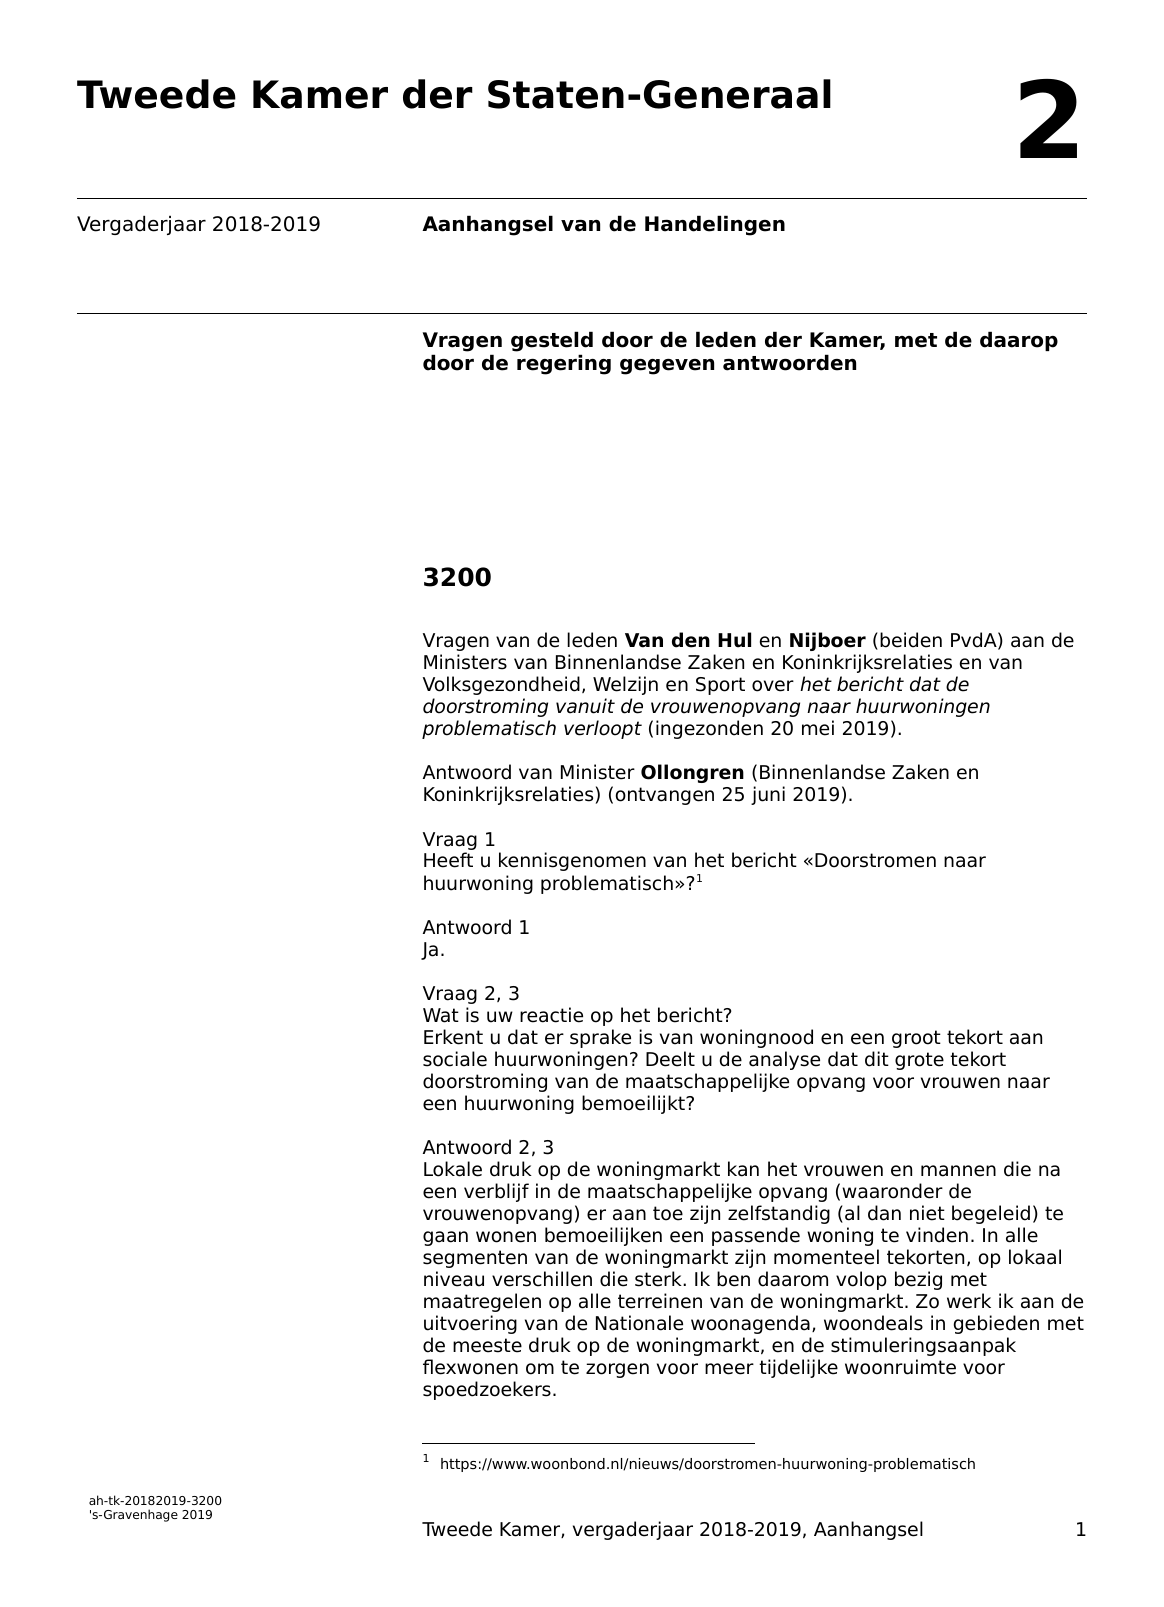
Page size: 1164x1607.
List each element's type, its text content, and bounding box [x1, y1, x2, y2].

text Vragen van de leden Van den Hul en Nijboer (beiden PvdA) aan de Ministers van Binnenlandse Zaken en Koninkrijksrelaties en van Volksgezondheid, Welzijn en Sport over het bericht dat de doorstroming vanuit de vrouwenopvang naar huurwoningen problematisch verloopt (ingezonden 20 mei 2019). [422, 630, 1087, 740]
text Antwoord 2, 3 [422, 1137, 1087, 1159]
text Vraag 2, 3 [422, 983, 1087, 1005]
text Lokale druk op de woningmarkt kan het vrouwen en mannen die na een verblijf in de maatschappelijke opvang (waaronder de vrouwenopvang) er aan toe zijn zelfstandig (al dan niet begeleid) te gaan wonen bemoeilijken een passende woning te vinden. In alle segmenten van de woningmarkt zijn momenteel tekorten, op lokaal niveau verschillen die sterk. Ik ben daarom volop bezig met maatregelen op alle terreinen van de woningmarkt. Zo werk ik aan de uitvoering van de Nationale woonagenda, woondeals in gebieden met de meeste druk op de woningmarkt, en de stimuleringsaanpak flexwonen om te zorgen voor meer tijdelijke woonruimte voor spoedzoekers. [422, 1159, 1087, 1401]
text Vraag 1 [422, 828, 1087, 850]
text Ja. [422, 938, 1087, 961]
text Heeft u kennisgenomen van het bericht «Doorstromen naar huurwoning problematisch»? [422, 850, 1087, 894]
text https://www.woonbond.nl/nieuws/doorstromen-huurwoning-problematisch [422, 1452, 1087, 1474]
table_cell Vragen gesteld door de leden der Kamer, met de daarop door de regering gegeven antwoorden [422, 314, 1087, 375]
text Erkent u dat er sprake is van woningnood en een groot tekort aan sociale huurwoningen? Deelt u de analyse dat dit grote tekort doorstroming van de maatschappelijke opvang voor vrouwen naar een huurwoning bemoeilijkt? [422, 1027, 1087, 1114]
text Antwoord van Minister Ollongren (Binnenlandse Zaken en Koninkrijksrelaties) (ontvangen 25 juni 2019). [422, 762, 1087, 806]
table_header Tweede Kamer der Staten-Generaal [77, 59, 886, 198]
table_cell [77, 314, 422, 375]
table_header 2 [886, 59, 1087, 198]
text 3200 [422, 563, 1087, 592]
text Wat is uw reactie op het bericht? [422, 1005, 1087, 1027]
text ah-tk-20182019-3200 [88, 1494, 323, 1508]
table_cell Vergaderjaar 2018-2019 [77, 199, 422, 313]
text 's-Gravenhage 2019 [88, 1508, 323, 1522]
text Antwoord 1 [422, 917, 1087, 938]
table_cell Aanhangsel van de Handelingen [422, 199, 1087, 313]
